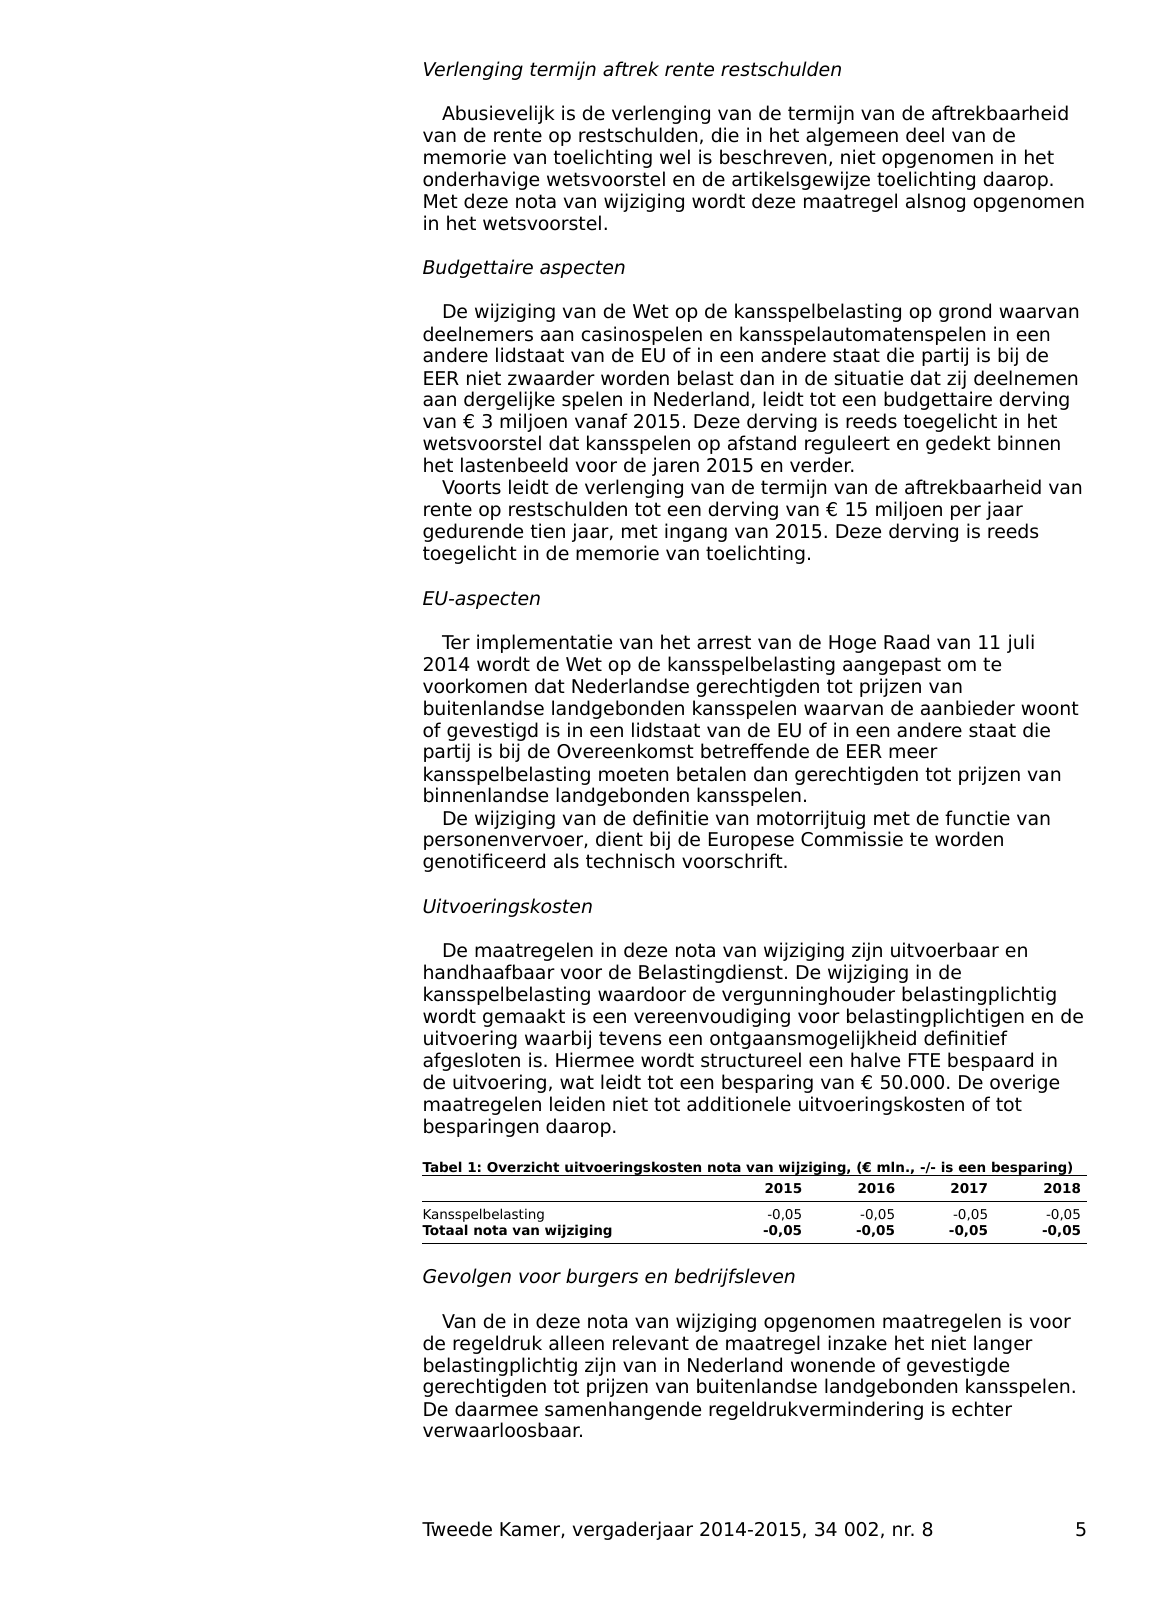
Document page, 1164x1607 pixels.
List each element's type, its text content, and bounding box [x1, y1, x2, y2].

table_cell -0,05 [994, 1223, 1087, 1243]
table_cell [422, 1176, 715, 1201]
table_cell 2016 [808, 1176, 901, 1201]
text De maatregelen in deze nota van wijziging zijn uitvoerbaar en handhaafbaar voor de Belastingdienst. De wijziging in de kansspelbelasting waardoor de vergunninghouder belastingplichtig wordt gemaakt is een vereenvoudiging voor belastingplichtigen en de uitvoering waarbij tevens een ontgaansmogelijkheid definitief afgesloten is. Hiermee wordt structureel een halve FTE bespaard in de uitvoering, wat leidt tot een besparing van € 50.000. De overige maatregelen leiden niet tot additionele uitvoeringskosten of tot besparingen daarop. [422, 940, 1087, 1137]
table_cell -0,05 [715, 1202, 808, 1223]
table_header Tabel 1: Overzicht uitvoeringskosten nota van wijziging, (€ mln., -/- is een besparing) [422, 1159, 1087, 1175]
table_cell -0,05 [901, 1223, 994, 1243]
table_cell Kansspelbelasting [422, 1202, 715, 1223]
text De wijziging van de Wet op de kansspelbelasting op grond waarvan deelnemers aan casinospelen en kansspelautomatenspelen in een andere lidstaat van de EU of in een andere staat die partij is bij de EER niet zwaarder worden belast dan in de situatie dat zij deelnemen aan dergelijke spelen in Nederland, leidt tot een budgettaire derving van € 3 miljoen vanaf 2015. Deze derving is reeds toegelicht in het wetsvoorstel dat kansspelen op afstand reguleert en gedekt binnen het lastenbeeld voor de jaren 2015 en verder. [422, 301, 1087, 477]
text De wijziging van de definitie van motorrijtuig met de functie van personenvervoer, dient bij de Europese Commissie te worden genotificeerd als technisch voorschrift. [422, 807, 1087, 873]
table_cell -0,05 [994, 1202, 1087, 1223]
text Ter implementatie van het arrest van de Hoge Raad van 11 juli 2014 wordt de Wet op de kansspelbelasting aangepast om te voorkomen dat Nederlandse gerechtigden tot prijzen van buitenlandse landgebonden kansspelen waarvan de aanbieder woont of gevestigd is in een lidstaat van de EU of in een andere staat die partij is bij de Overeenkomst betreffende de EER meer kansspelbelasting moeten betalen dan gerechtigden tot prijzen van binnenlandse landgebonden kansspelen. [422, 632, 1087, 807]
table_cell 2017 [901, 1176, 994, 1201]
subtitle Verlenging termijn aftrek rente restschulden [422, 59, 1087, 81]
text Voorts leidt de verlenging van de termijn van de aftrekbaarheid van rente op restschulden tot een derving van € 15 miljoen per jaar gedurende tien jaar, met ingang van 2015. Deze derving is reeds toegelicht in de memorie van toelichting. [422, 477, 1087, 565]
text Van de in deze nota van wijziging opgenomen maatregelen is voor de regeldruk alleen relevant de maatregel inzake het niet langer belastingplichtig zijn van in Nederland wonende of gevestigde gerechtigden tot prijzen van buitenlandse landgebonden kansspelen. De daarmee samenhangende regeldrukvermindering is echter verwaarloosbaar. [422, 1311, 1087, 1442]
table_cell -0,05 [715, 1223, 808, 1243]
table_cell 2018 [994, 1176, 1087, 1201]
table_cell 2015 [715, 1176, 808, 1201]
subtitle Budgettaire aspecten [422, 257, 1087, 279]
subtitle EU-aspecten [422, 587, 1087, 609]
table_cell -0,05 [808, 1223, 901, 1243]
table_cell Totaal nota van wijziging [422, 1223, 715, 1243]
table_cell -0,05 [808, 1202, 901, 1223]
table_cell -0,05 [901, 1202, 994, 1223]
subtitle Uitvoeringskosten [422, 896, 1087, 917]
text Abusievelijk is de verlenging van de termijn van de aftrekbaarheid van de rente op restschulden, die in het algemeen deel van de memorie van toelichting wel is beschreven, niet opgenomen in het onderhavige wetsvoorstel en de artikelsgewijze toelichting daarop. Met deze nota van wijziging wordt deze maatregel alsnog opgenomen in het wetsvoorstel. [422, 103, 1087, 235]
subtitle Gevolgen voor burgers en bedrijfsleven [422, 1266, 1087, 1288]
